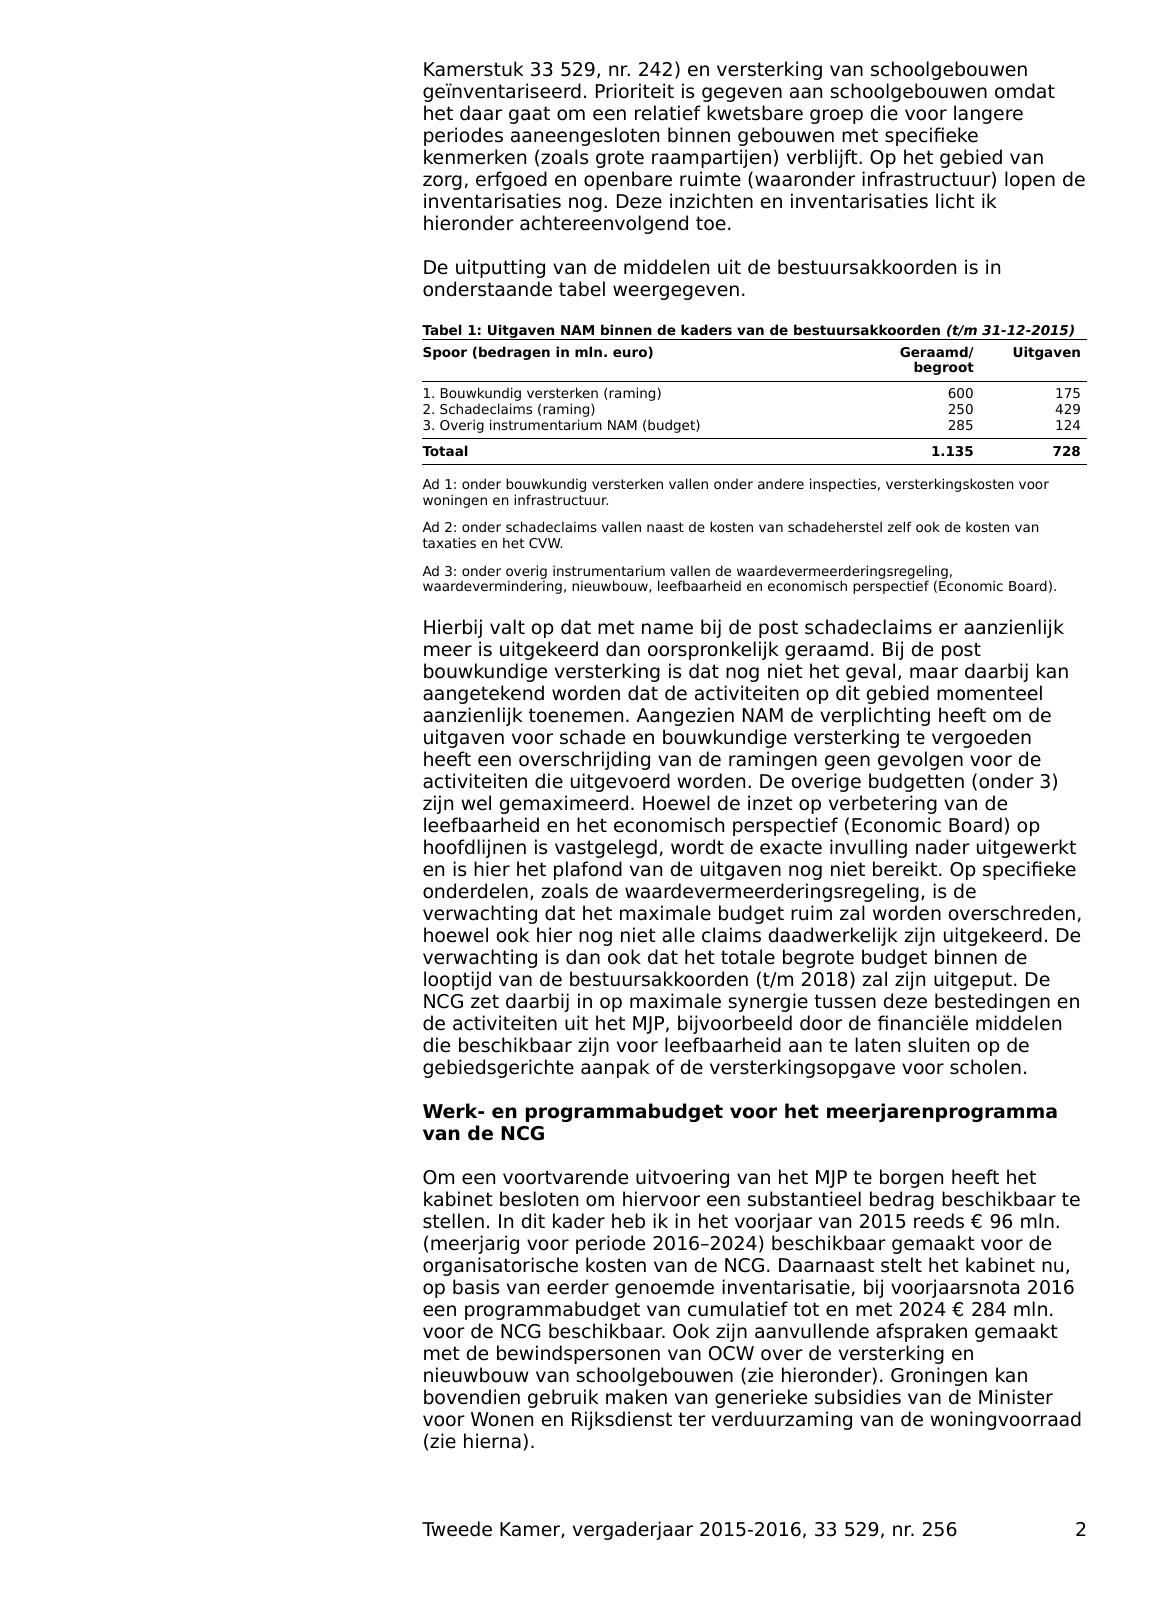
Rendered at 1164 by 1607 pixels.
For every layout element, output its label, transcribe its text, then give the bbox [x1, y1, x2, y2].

table_cell Uitgaven [979, 340, 1087, 381]
table_cell 1.135 [859, 439, 979, 464]
table_cell 3. Overig instrumentarium NAM (budget) [422, 418, 859, 438]
text Kamerstuk 33 529, nr. 242) en versterking van schoolgebouwen geïnventariseerd. Prioriteit is gegeven aan schoolgebouwen omdat het daar gaat om een relatief kwetsbare groep die voor langere periodes aaneengesloten binnen gebouwen met specifieke kenmerken (zoals grote raampartijen) verblijft. Op het gebied van zorg, erfgoed en openbare ruimte (waaronder infrastructuur) lopen de inventarisaties nog. Deze inzichten en inventarisaties licht ik hieronder achtereenvolgend toe. [422, 59, 1087, 235]
table_cell 728 [979, 439, 1087, 464]
table_cell 250 [859, 402, 979, 418]
table_cell Spoor (bedragen in mln. euro) [422, 340, 859, 381]
table_cell 600 [859, 382, 979, 402]
table_cell 429 [979, 402, 1087, 418]
text De uitputting van de middelen uit de bestuursakkoorden is in onderstaande tabel weergegeven. [422, 257, 1087, 301]
subtitle Werk- en programmabudget voor het meerjarenprogramma van de NCG [422, 1101, 1087, 1145]
table_cell 124 [979, 418, 1087, 438]
text Hierbij valt op dat met name bij de post schadeclaims er aanzienlijk meer is uitgekeerd dan oorspronkelijk geraamd. Bij de post bouwkundige versterking is dat nog niet het geval, maar daarbij kan aangetekend worden dat de activiteiten op dit gebied momenteel aanzienlijk toenemen. Aangezien NAM de verplichting heeft om de uitgaven voor schade en bouwkundige versterking te vergoeden heeft een overschrijding van de ramingen geen gevolgen voor de activiteiten die uitgevoerd worden. De overige budgetten (onder 3) zijn wel gemaximeerd. Hoewel de inzet op verbetering van de leefbaarheid en het economisch perspectief (Economic Board) op hoofdlijnen is vastgelegd, wordt de exacte invulling nader uitgewerkt en is hier het plafond van de uitgaven nog niet bereikt. Op specifieke onderdelen, zoals de waardevermeerderingsregeling, is de verwachting dat het maximale budget ruim zal worden overschreden, hoewel ook hier nog niet alle claims daadwerkelijk zijn uitgekeerd. De verwachting is dan ook dat het totale begrote budget binnen de looptijd van de bestuursakkoorden (t/m 2018) zal zijn uitgeput. De NCG zet daarbij in op maximale synergie tussen deze bestedingen en de activiteiten uit het MJP, bijvoorbeeld door de financiële middelen die beschikbaar zijn voor leefbaarheid aan te laten sluiten op de gebiedsgerichte aanpak of de versterkingsopgave voor scholen. [422, 617, 1087, 1079]
table_cell Totaal [422, 439, 859, 464]
table_cell 2. Schadeclaims (raming) [422, 402, 859, 418]
table_cell Geraamd/begroot [859, 340, 979, 381]
table_header Tabel 1: Uitgaven NAM binnen de kaders van de bestuursakkoorden (t/m 31-12-2015) [422, 323, 1087, 339]
text Om een voortvarende uitvoering van het MJP te borgen heeft het kabinet besloten om hiervoor een substantieel bedrag beschikbaar te stellen. In dit kader heb ik in het voorjaar van 2015 reeds € 96 mln. (meerjarig voor periode 2016–2024) beschikbaar gemaakt voor de organisatorische kosten van de NCG. Daarnaast stelt het kabinet nu, op basis van eerder genoemde inventarisatie, bij voorjaarsnota 2016 een programmabudget van cumulatief tot en met 2024 € 284 mln. voor de NCG beschikbaar. Ook zijn aanvullende afspraken gemaakt met de bewindspersonen van OCW over de versterking en nieuwbouw van schoolgebouwen (zie hieronder). Groningen kan bovendien gebruik maken van generieke subsidies van de Minister voor Wonen en Rijksdienst ter verduurzaming van de woningvoorraad (zie hierna). [422, 1167, 1087, 1453]
table_cell 285 [859, 418, 979, 438]
table_cell Ad 1: onder bouwkundig versterken vallen onder andere inspecties, versterkingskosten voor woningen en infrastructuur. Ad 2: onder schadeclaims vallen naast de kosten van schadeherstel zelf ook de kosten van taxaties en het CVW. Ad 3: onder overig instrumentarium vallen de waardevermeerderingsregeling, waardevermindering, nieuwbouw, leefbaarheid en economisch perspectief (Economic Board). [422, 465, 1087, 595]
table_cell 175 [979, 382, 1087, 402]
table_cell 1. Bouwkundig versterken (raming) [422, 382, 859, 402]
